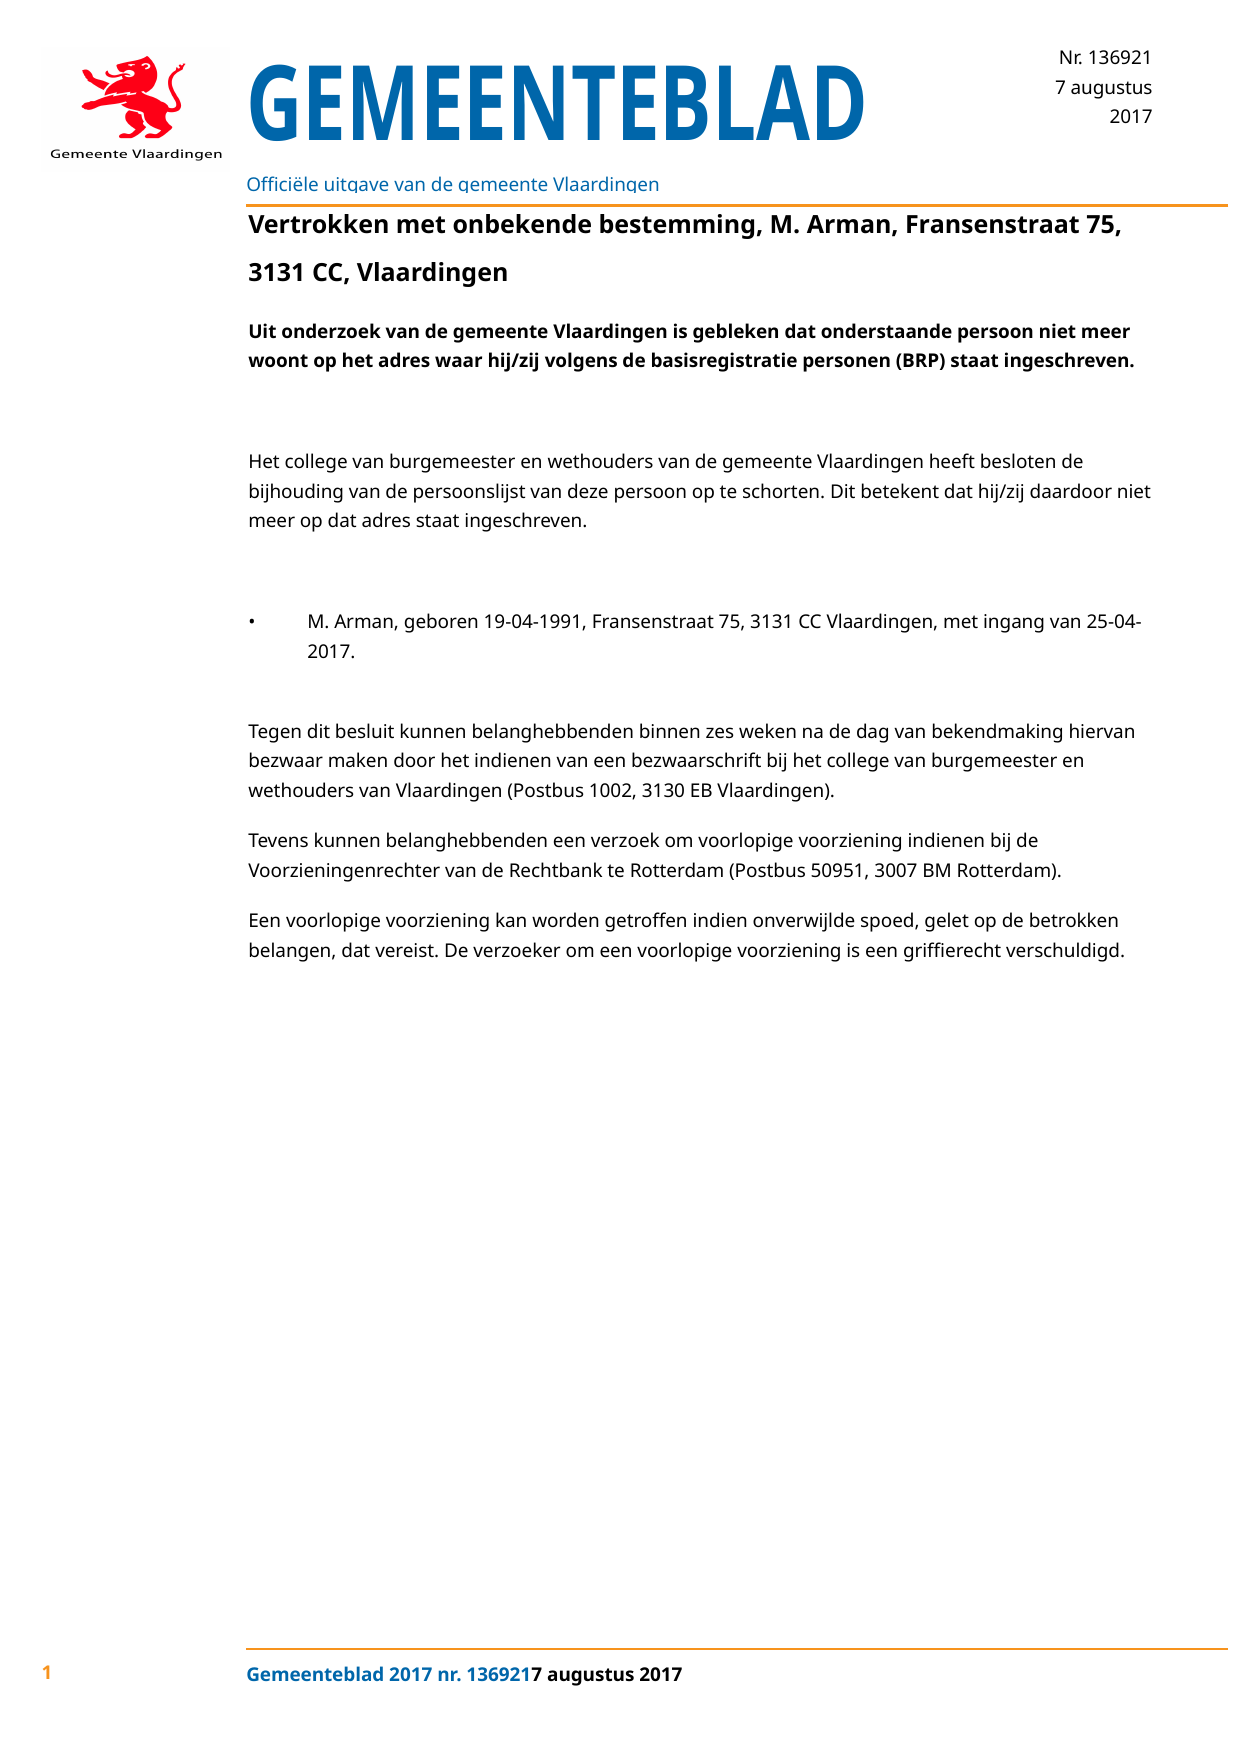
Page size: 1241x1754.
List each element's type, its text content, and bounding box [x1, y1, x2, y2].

text Vertrokken met onbekende bestemming, M. Arman, Fransenstraat 75, 3131 CC, Vlaardingen [248, 207, 1152, 288]
text Een voorlopige voorziening kan worden getroffen indien onverwijlde spoed, gelet op de betrokken belangen, dat vereist. De verzoeker om een voorlopige voorziening is een griffierecht verschuldigd. [248, 907, 1152, 963]
text Het college van burgemeester en wethouders van de gemeente Vlaardingen heeft besloten de bijhouding van de persoonslijst van deze persoon op te schorten. Dit betekent dat hij/zij daardoor niet meer op dat adres staat ingeschreven. [248, 448, 1152, 533]
text Uit onderzoek van de gemeente Vlaardingen is gebleken dat onderstaande persoon niet meer woont op het adres waar hij/zij volgens de basisregistratie personen (BRP) staat ingeschreven. [248, 318, 1152, 373]
text Tegen dit besluit kunnen belanghebbenden binnen zes weken na de dag van bekendmaking hiervan bezwaar maken door het indienen van een bezwaarschrift bij het college van burgemeester en wethouders van Vlaardingen (Postbus 1002, 3130 EB Vlaardingen). [248, 718, 1152, 803]
picture [41, 47, 231, 172]
text Tevens kunnen belanghebbenden een verzoek om voorlopige voorziening indienen bij de Voorzieningenrechter van de Rechtbank te Rotterdam (Postbus 50951, 3007 BM Rotterdam). [248, 827, 1152, 883]
list M. Arman, geboren 19-04-1991, Fransenstraat 75, 3131 CC Vlaardingen, met ingang van 25-04-2017. [248, 608, 1152, 664]
